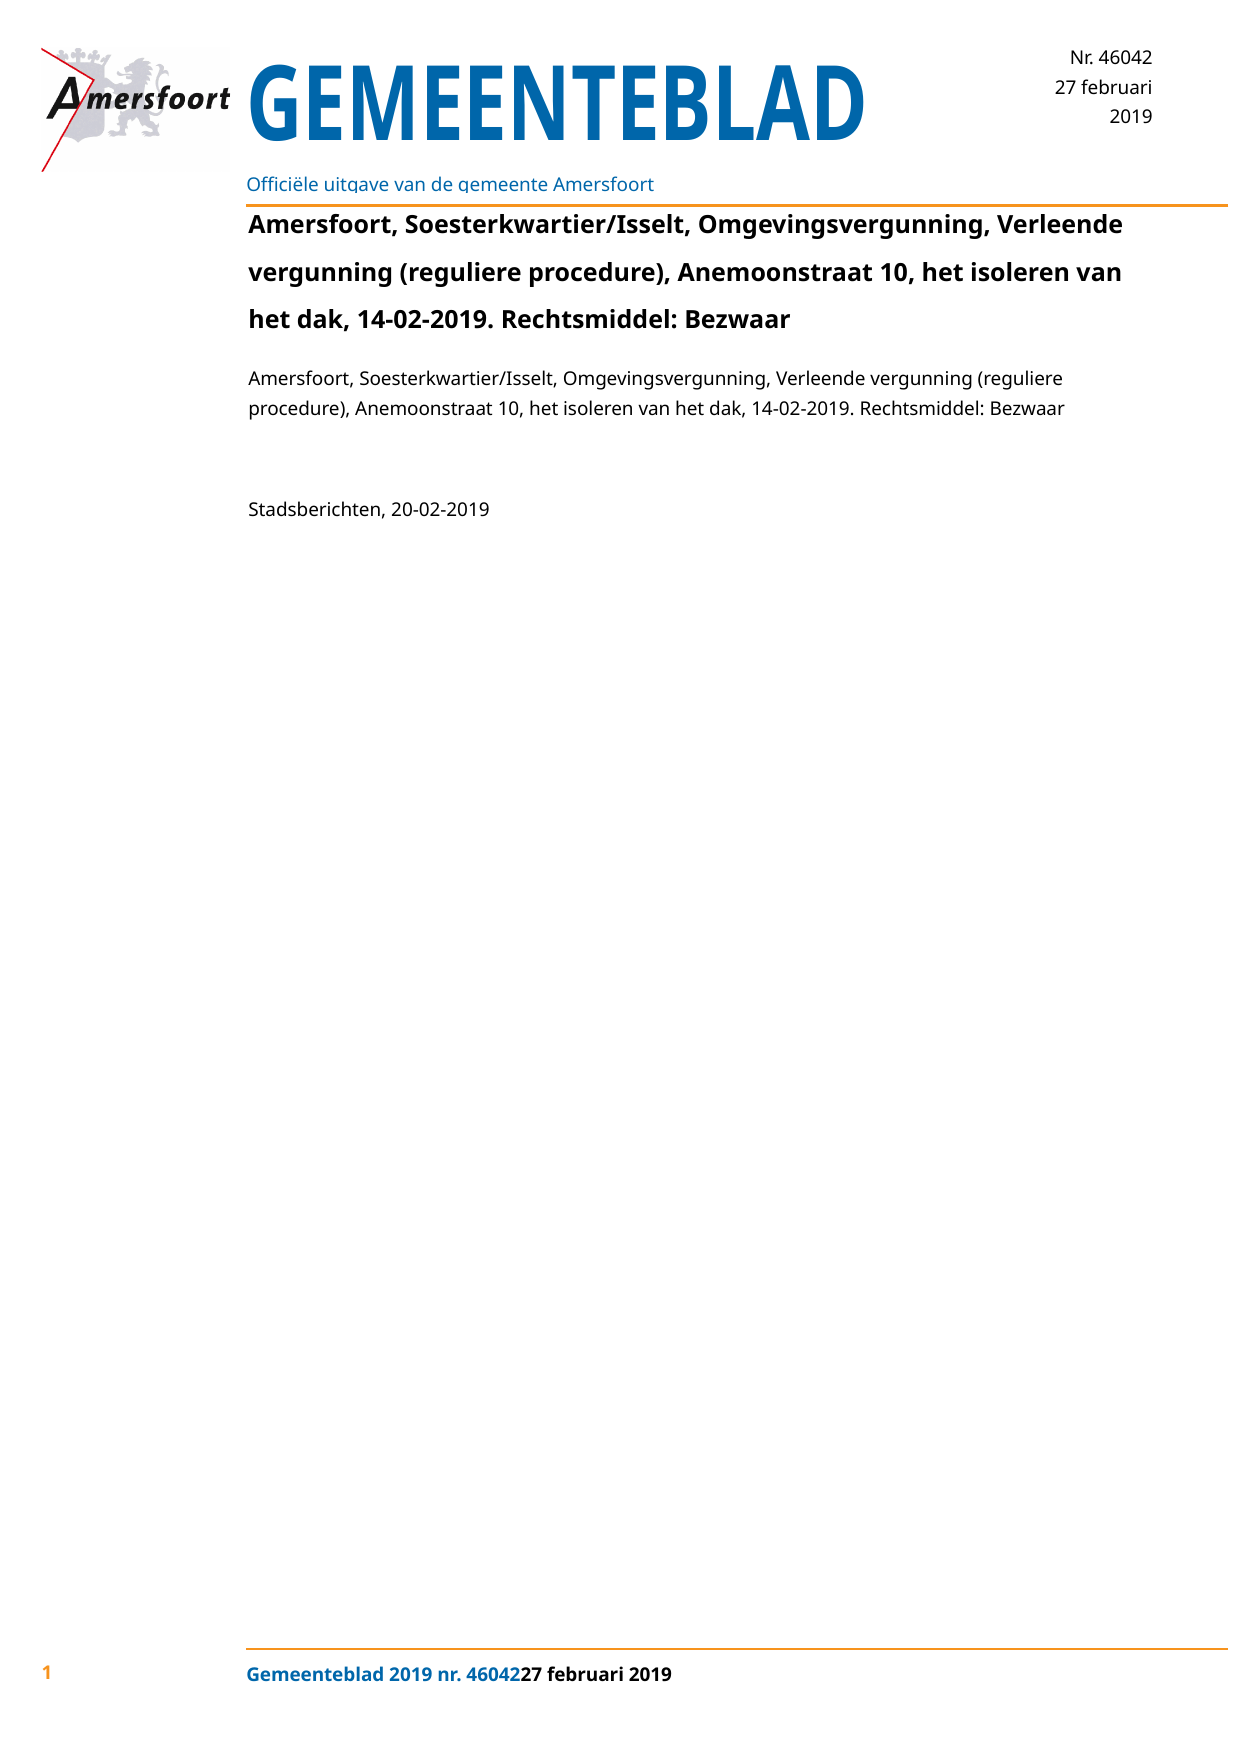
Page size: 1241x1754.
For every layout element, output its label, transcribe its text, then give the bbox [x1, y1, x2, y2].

text Amersfoort, Soesterkwartier/Isselt, Omgevingsvergunning, Verleende vergunning (reguliere procedure), Anemoonstraat 10, het isoleren van het dak, 14-02-2019. Rechtsmiddel: Bezwaar [248, 207, 1152, 336]
text Amersfoort, Soesterkwartier/Isselt, Omgevingsvergunning, Verleende vergunning (reguliere procedure), Anemoonstraat 10, het isoleren van het dak, 14-02-2019. Rechtsmiddel: Bezwaar [248, 366, 1152, 421]
picture [41, 47, 231, 172]
text Stadsberichten, 20-02-2019 [248, 496, 1152, 522]
